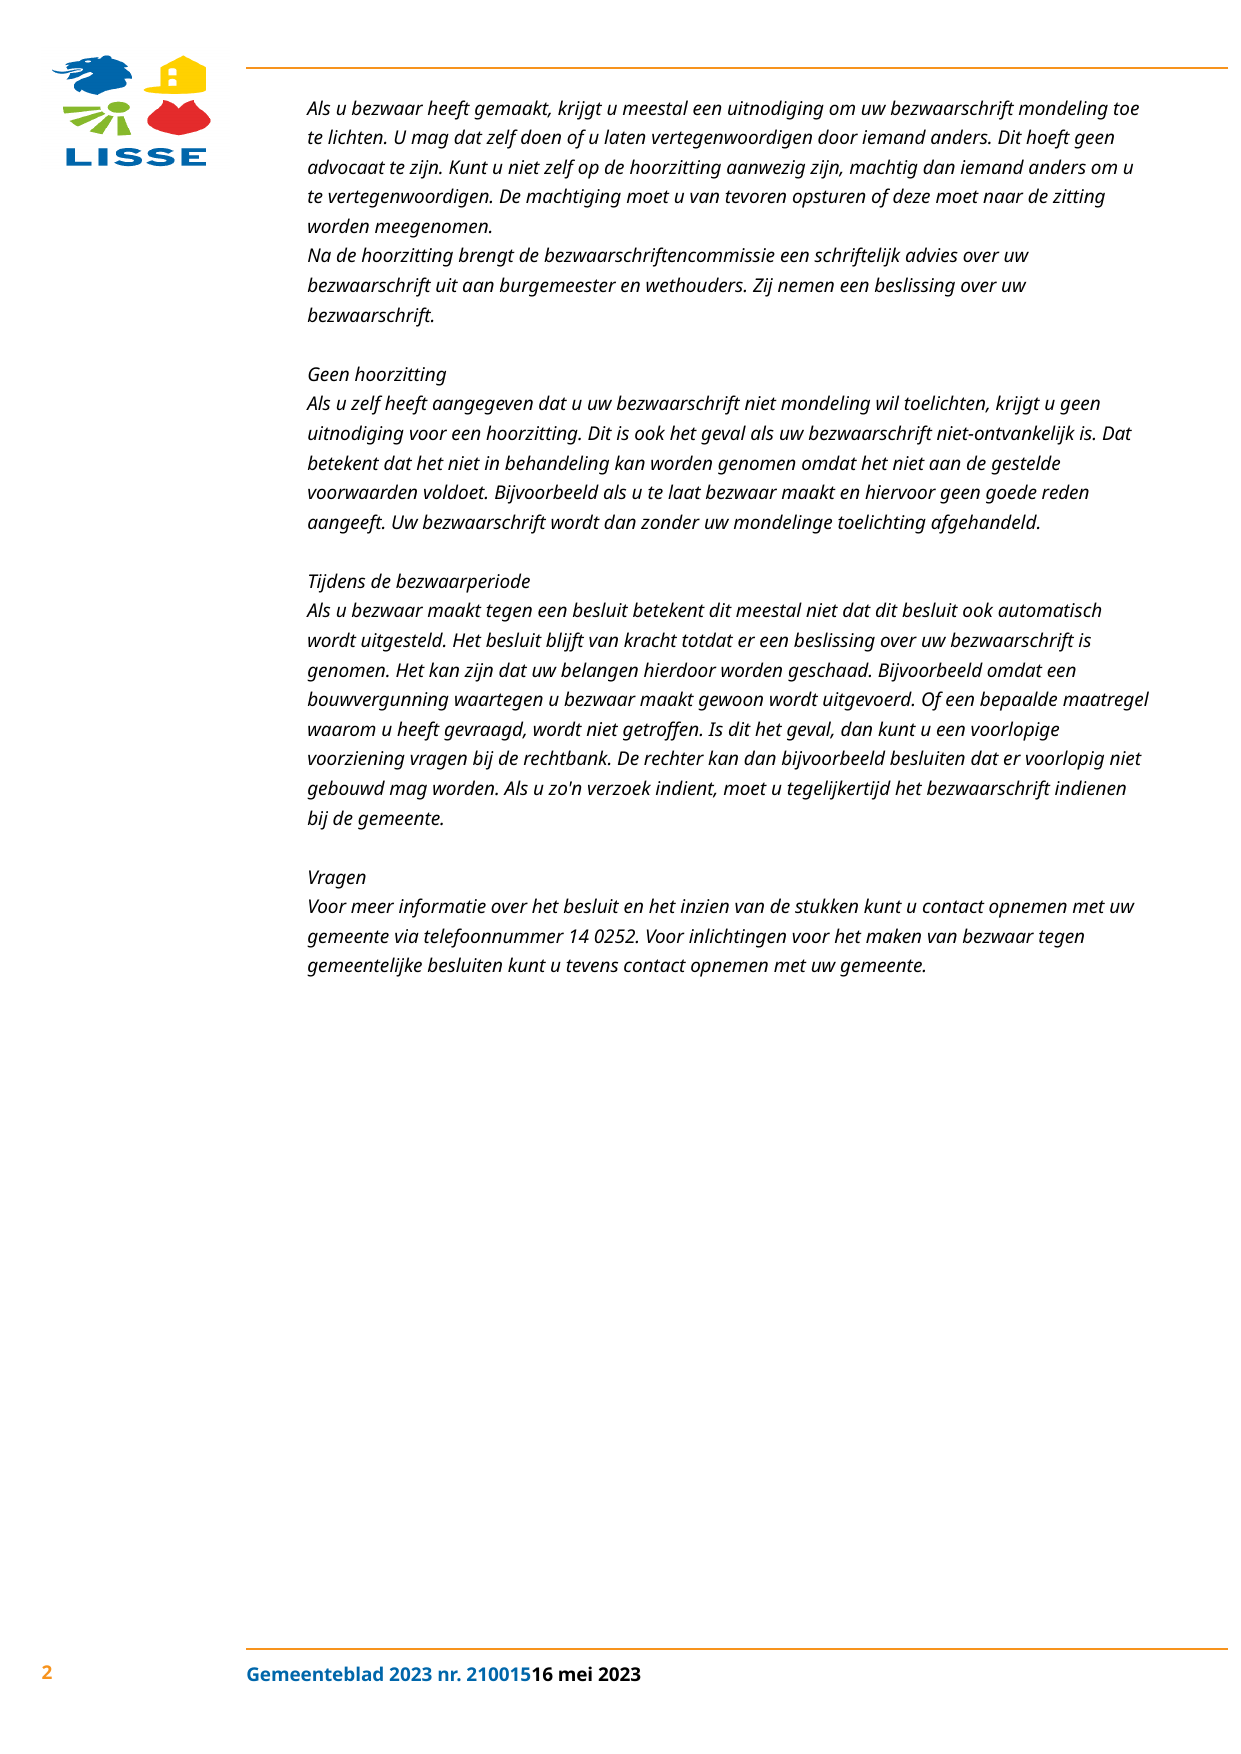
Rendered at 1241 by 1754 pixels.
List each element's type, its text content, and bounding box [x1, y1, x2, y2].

list Als u bezwaar maakt tegen een besluit betekent dit meestal niet dat dit besluit ook automatisch wordt uitgesteld. Het besluit blijft van kracht totdat er een beslissing over uw bezwaarschrift is genomen. Het kan zijn dat uw belangen hierdoor worden geschaad. Bijvoorbeeld omdat een bouwvergunning waartegen u bezwaar maakt gewoon wordt uitgevoerd. Of een bepaalde maatregel waarom u heeft gevraagd, wordt niet getroffen. Is dit het geval, dan kunt u een voorlopige voorziening vragen bij de rechtbank. De rechter kan dan bijvoorbeeld besluiten dat er voorlopig niet gebouwd mag worden. Als u zo'n verzoek indient, moet u tegelijkertijd het bezwaarschrift indienen bij de gemeente. [248, 598, 1152, 831]
list Tijdens de bezwaarperiode [248, 568, 1152, 594]
list Vragen [248, 864, 1152, 890]
picture [41, 47, 231, 172]
list Voor meer informatie over het besluit en het inzien van de stukken kunt u contact opnemen met uw gemeente via telefoonnummer 14 0252. Voor inlichtingen voor het maken van bezwaar tegen gemeentelijke besluiten kunt u tevens contact opnemen met uw gemeente. [248, 893, 1152, 978]
list Na de hoorzitting brengt de bezwaarschriftencommissie een schriftelijk advies over uw bezwaarschrift uit aan burgemeester en wethouders. Zij nemen een beslissing over uw bezwaarschrift. [248, 243, 1152, 328]
list Geen hoorzitting [248, 361, 1152, 387]
list Als u zelf heeft aangegeven dat u uw bezwaarschrift niet mondeling wil toelichten, krijgt u geen uitnodiging voor een hoorzitting. Dit is ook het geval als uw bezwaarschrift niet-ontvankelijk is. Dat betekent dat het niet in behandeling kan worden genomen omdat het niet aan de gestelde voorwaarden voldoet. Bijvoorbeeld als u te laat bezwaar maakt en hiervoor geen goede reden aangeeft. Uw bezwaarschrift wordt dan zonder uw mondelinge toelichting afgehandeld. [248, 391, 1152, 535]
list Als u bezwaar heeft gemaakt, krijgt u meestal een uitnodiging om uw bezwaarschrift mondeling toe te lichten. U mag dat zelf doen of u laten vertegenwoordigen door iemand anders. Dit hoeft geen advocaat te zijn. Kunt u niet zelf op de hoorzitting aanwezig zijn, machtig dan iemand anders om u te vertegenwoordigen. De machtiging moet u van tevoren opsturen of deze moet naar de zitting worden meegenomen. [248, 95, 1152, 239]
